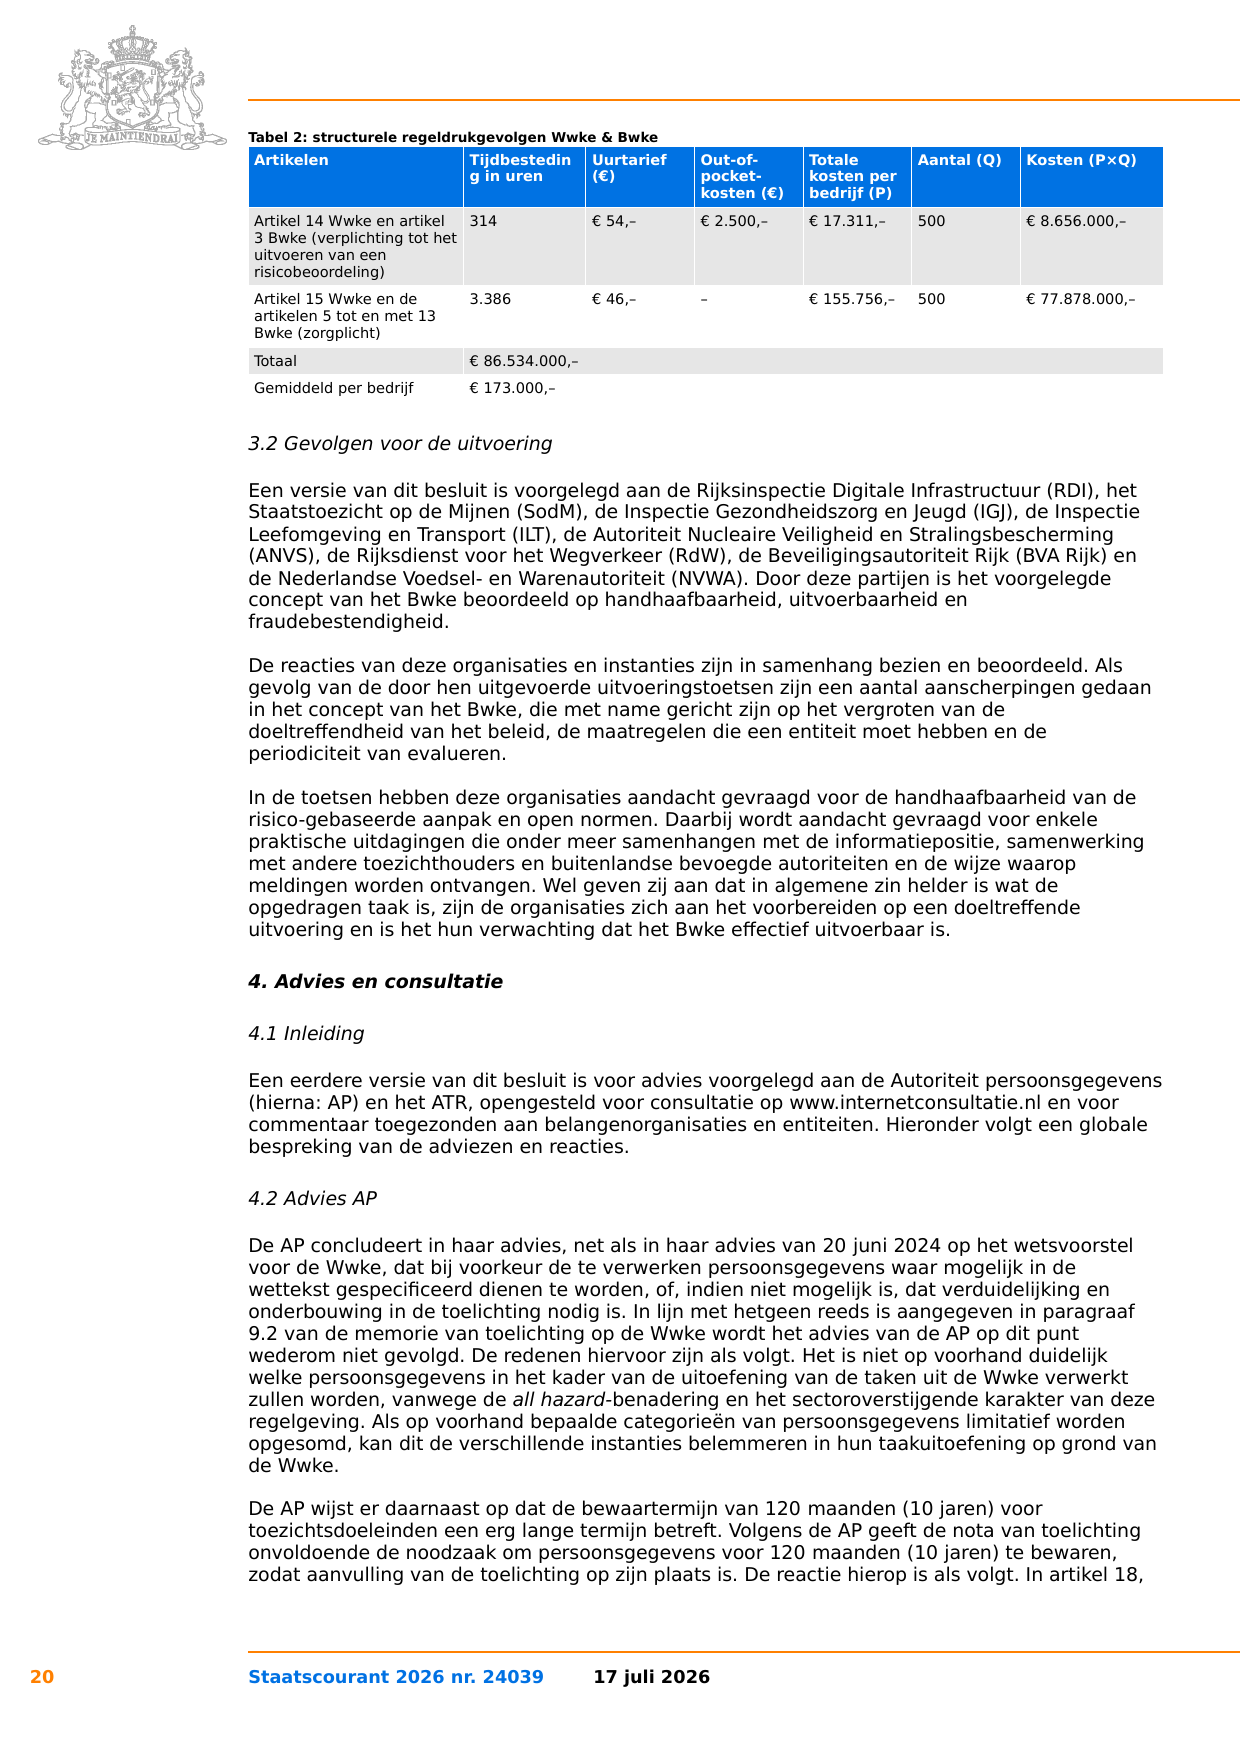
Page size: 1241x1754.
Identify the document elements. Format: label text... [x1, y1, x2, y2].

text In de toetsen hebben deze organisaties aandacht gevraagd voor de handhaafbaarheid van de risico-gebaseerde aanpak en open normen. Daarbij wordt aandacht gevraagd voor enkele praktische uitdagingen die onder meer samenhangen met de informatiepositie, samenwerking met andere toezichthouders en buitenlandse bevoegde autoriteiten en de wijze waarop meldingen worden ontvangen. Wel geven zij aan dat in algemene zin helder is wat de opgedragen taak is, zijn de organisaties zich aan het voorbereiden op een doeltreffende uitvoering en is het hun verwachting dat het Bwke effectief uitvoerbaar is. [248, 787, 1163, 941]
table_cell € 54,– [586, 208, 694, 285]
table_cell Totale kosten per bedrijf (P) [804, 147, 911, 207]
text De reacties van deze organisaties en instanties zijn in samenhang bezien en beoordeeld. Als gevolg van de door hen uitgevoerde uitvoeringstoetsen zijn een aantal aanscherpingen gedaan in het concept van het Bwke, die met name gericht zijn op het vergroten van de doeltreffendheid van het beleid, de maatregelen die een entiteit moet hebben en de periodiciteit van evalueren. [248, 655, 1163, 765]
text Een eerdere versie van dit besluit is voor advies voorgelegd aan de Autoriteit persoonsgegevens (hierna: AP) en het ATR, opengesteld voor consultatie op www.internetconsultatie.nl en voor commentaar toegezonden aan belangenorganisaties en entiteiten. Hieronder volgt een globale bespreking van de adviezen en reacties. [248, 1070, 1163, 1158]
table_cell € 86.534.000,– [464, 348, 1163, 374]
table_cell – [695, 286, 803, 347]
table_cell € 77.878.000,– [1021, 286, 1163, 347]
table_cell Out-of-pocket-kosten (€) [695, 147, 803, 207]
table_cell Tijdbesteding in uren [464, 147, 585, 207]
subtitle 4. Advies en consultatie [248, 971, 1163, 993]
table_cell Gemiddeld per bedrijf [249, 375, 463, 401]
text De AP wijst er daarnaast op dat de bewaartermijn van 120 maanden (10 jaren) voor toezichtsdoeleinden een erg lange termijn betreft. Volgens de AP geeft de nota van toelichting onvoldoende de noodzaak om persoonsgegevens voor 120 maanden (10 jaren) te bewaren, zodat aanvulling van de toelichting op zijn plaats is. De reactie hierop is als volgt. In artikel 18, [248, 1498, 1163, 1586]
subtitle 4.1 Inleiding [248, 1023, 1163, 1045]
table_cell Artikel 14 Wwke en artikel 3 Bwke (verplichting tot het uitvoeren van een risicobeoordeling) [249, 208, 463, 285]
table_cell € 46,– [586, 286, 694, 347]
table_cell 500 [912, 208, 1020, 285]
text Een versie van dit besluit is voorgelegd aan de Rijksinspectie Digitale Infrastructuur (RDI), het Staatstoezicht op de Mijnen (SodM), de Inspectie Gezondheidszorg en Jeugd (IGJ), de Inspectie Leefomgeving en Transport (ILT), de Autoriteit Nucleaire Veiligheid en Stralingsbescherming (ANVS), de Rijksdienst voor het Wegverkeer (RdW), de Beveiligingsautoriteit Rijk (BVA Rijk) en de Nederlandse Voedsel- en Warenautoriteit (NVWA). Door deze partijen is het voorgelegde concept van het Bwke beoordeeld op handhaafbaarheid, uitvoerbaarheid en fraudebestendigheid. [248, 479, 1163, 633]
table_cell Artikelen [249, 147, 463, 207]
table_cell 500 [912, 286, 1020, 347]
table_cell Totaal [249, 348, 463, 374]
picture [38, 25, 227, 150]
table_cell € 155.756,– [804, 286, 911, 347]
table_cell Uurtarief (€) [586, 147, 694, 207]
table_cell 314 [464, 208, 585, 285]
table_cell 3.386 [464, 286, 585, 347]
table_cell Aantal (Q) [912, 147, 1020, 207]
table_cell € 17.311,– [804, 208, 911, 285]
table_cell Kosten (P×Q) [1021, 147, 1163, 207]
table_cell € 2.500,– [695, 208, 803, 285]
table_header Tabel 2: structurele regeldrukgevolgen Wwke & Bwke [248, 130, 1163, 146]
table_cell Artikel 15 Wwke en de artikelen 5 tot en met 13 Bwke (zorgplicht) [249, 286, 463, 347]
subtitle 4.2 Advies AP [248, 1188, 1163, 1210]
table_cell € 8.656.000,– [1021, 208, 1163, 285]
text De AP concludeert in haar advies, net als in haar advies van 20 juni 2024 op het wetsvoorstel voor de Wwke, dat bij voorkeur de te verwerken persoonsgegevens waar mogelijk in de wettekst gespecificeerd dienen te worden, of, indien niet mogelijk is, dat verduidelijking en onderbouwing in de toelichting nodig is. In lijn met hetgeen reeds is aangegeven in paragraaf 9.2 van de memorie van toelichting op de Wwke wordt het advies van de AP op dit punt wederom niet gevolgd. De redenen hiervoor zijn als volgt. Het is niet op voorhand duidelijk welke persoonsgegevens in het kader van de uitoefening van de taken uit de Wwke verwerkt zullen worden, vanwege de all hazard-benadering en het sectoroverstijgende karakter van deze regelgeving. Als op voorhand bepaalde categorieën van persoonsgegevens limitatief worden opgesomd, kan dit de verschillende instanties belemmeren in hun taakuitoefening op grond van de Wwke. [248, 1235, 1163, 1476]
subtitle 3.2 Gevolgen voor de uitvoering [248, 432, 1163, 454]
table_cell € 173.000,– [464, 375, 1163, 401]
